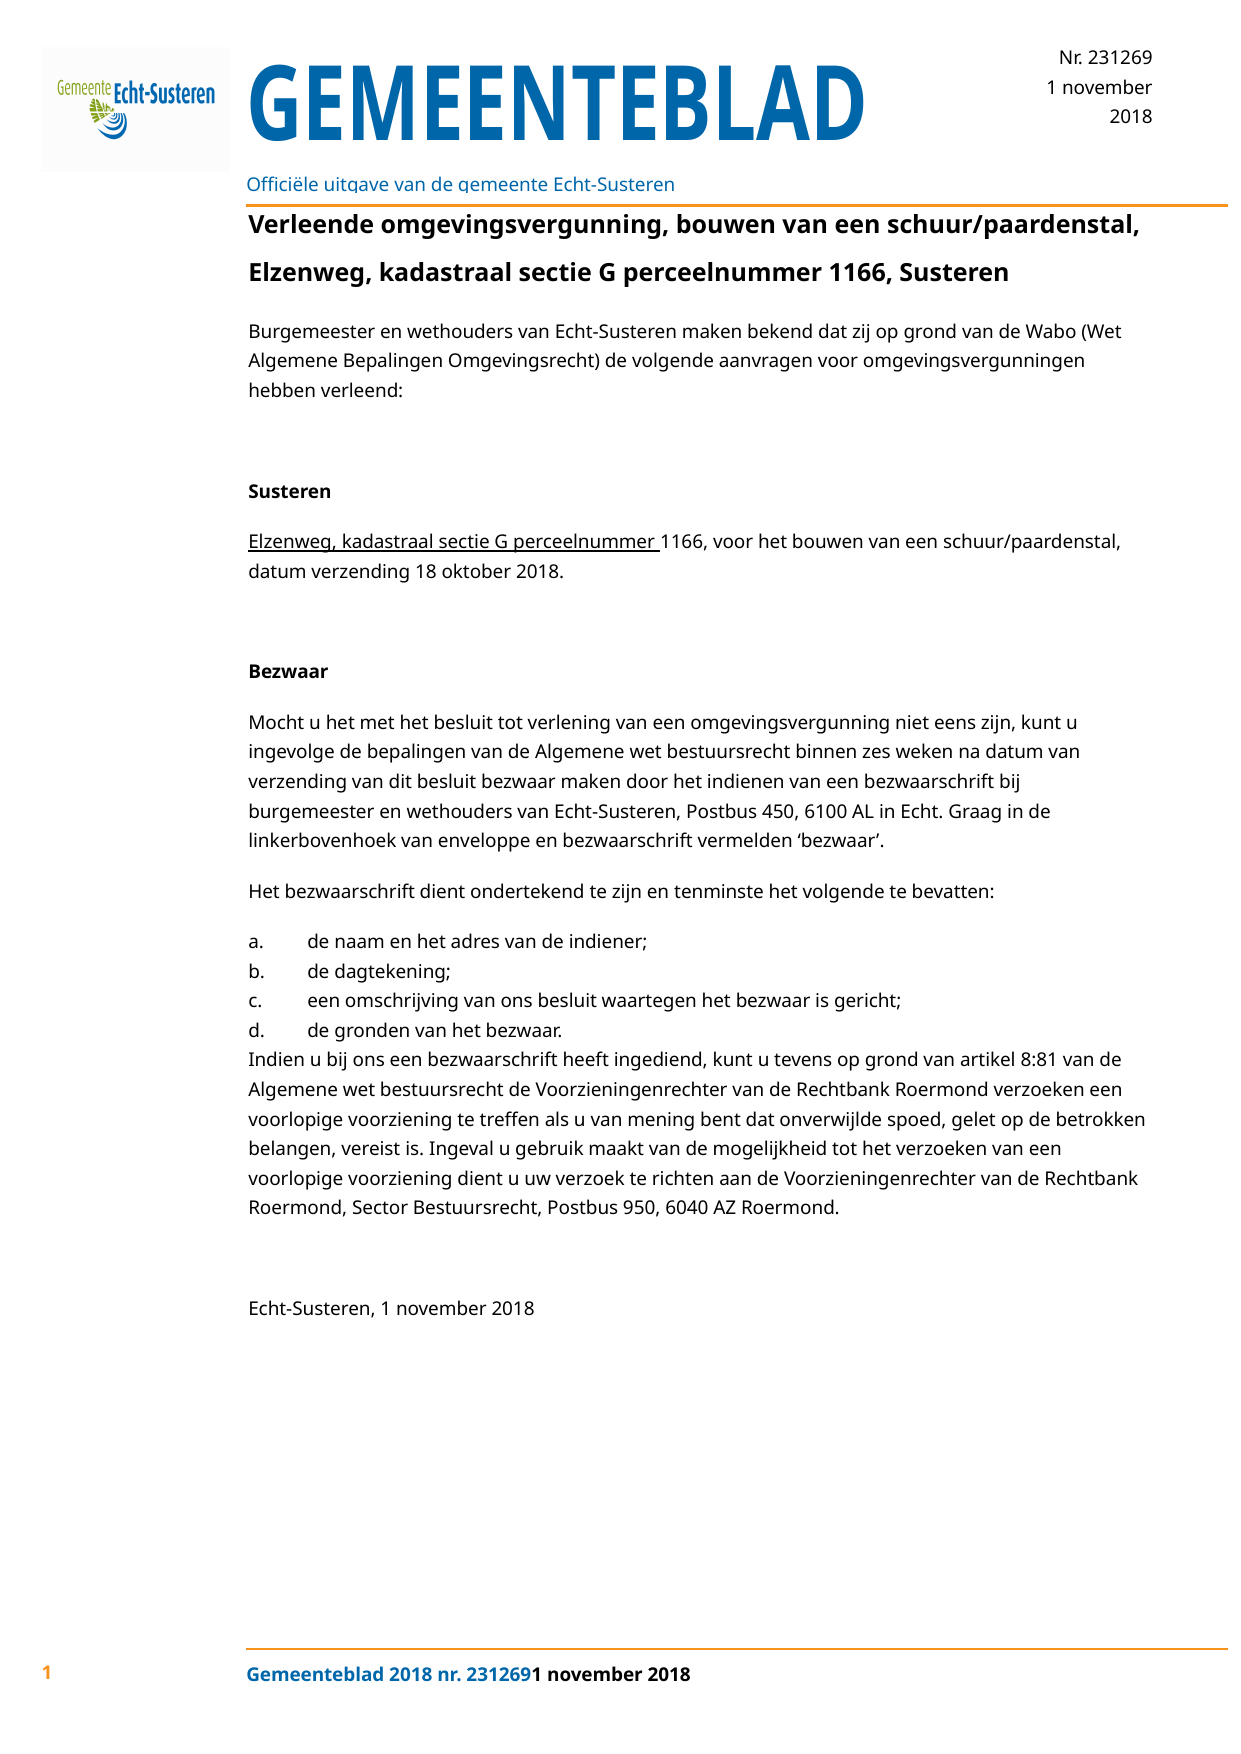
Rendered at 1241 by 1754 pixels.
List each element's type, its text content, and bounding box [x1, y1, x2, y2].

text Echt-Susteren, 1 november 2018 [248, 1295, 1152, 1321]
list de naam en het adres van de indiener; [248, 928, 1152, 954]
list de gronden van het bezwaar. [248, 1017, 1152, 1043]
text Bezwaar [248, 659, 1152, 684]
list een omschrijving van ons besluit waartegen het bezwaar is gericht; [248, 987, 1152, 1013]
list de dagtekening; [248, 958, 1152, 984]
text Verleende omgevingsvergunning, bouwen van een schuur/paardenstal, Elzenweg, kadastraal sectie G perceelnummer 1166, Susteren [248, 207, 1152, 288]
text Burgemeester en wethouders van Echt-Susteren maken bekend dat zij op grond van de Wabo (Wet Algemene Bepalingen Omgevingsrecht) de volgende aanvragen voor omgevingsvergunningen hebben verleend: [248, 318, 1152, 403]
picture [41, 47, 231, 172]
text Susteren [248, 478, 1152, 504]
text Indien u bij ons een bezwaarschrift heeft ingediend, kunt u tevens op grond van artikel 8:81 van de Algemene wet bestuursrecht de Voorzieningenrechter van de Rechtbank Roermond verzoeken een voorlopige voorziening te treffen als u van mening bent dat onverwijlde spoed, gelet op de betrokken belangen, vereist is. Ingeval u gebruik maakt van de mogelijkheid tot het verzoeken van een voorlopige voorziening dient u uw verzoek te richten aan de Voorzieningenrechter van de Rechtbank Roermond, Sector Bestuursrecht, Postbus 950, 6040 AZ Roermond. [248, 1047, 1152, 1220]
text Mocht u het met het besluit tot verlening van een omgevingsvergunning niet eens zijn, kunt u ingevolge de bepalingen van de Algemene wet bestuursrecht binnen zes weken na datum van verzending van dit besluit bezwaar maken door het indienen van een bezwaarschrift bij burgemeester en wethouders van Echt-Susteren, Postbus 450, 6100 AL in Echt. Graag in de linkerbovenhoek van enveloppe en bezwaarschrift vermelden ‘bezwaar’. [248, 709, 1152, 853]
text Elzenweg, kadastraal sectie G perceelnummer 1166, voor het bouwen van een schuur/paardenstal, datum verzending 18 oktober 2018. [248, 528, 1152, 584]
text Het bezwaarschrift dient ondertekend te zijn en tenminste het volgende te bevatten: [248, 878, 1152, 904]
